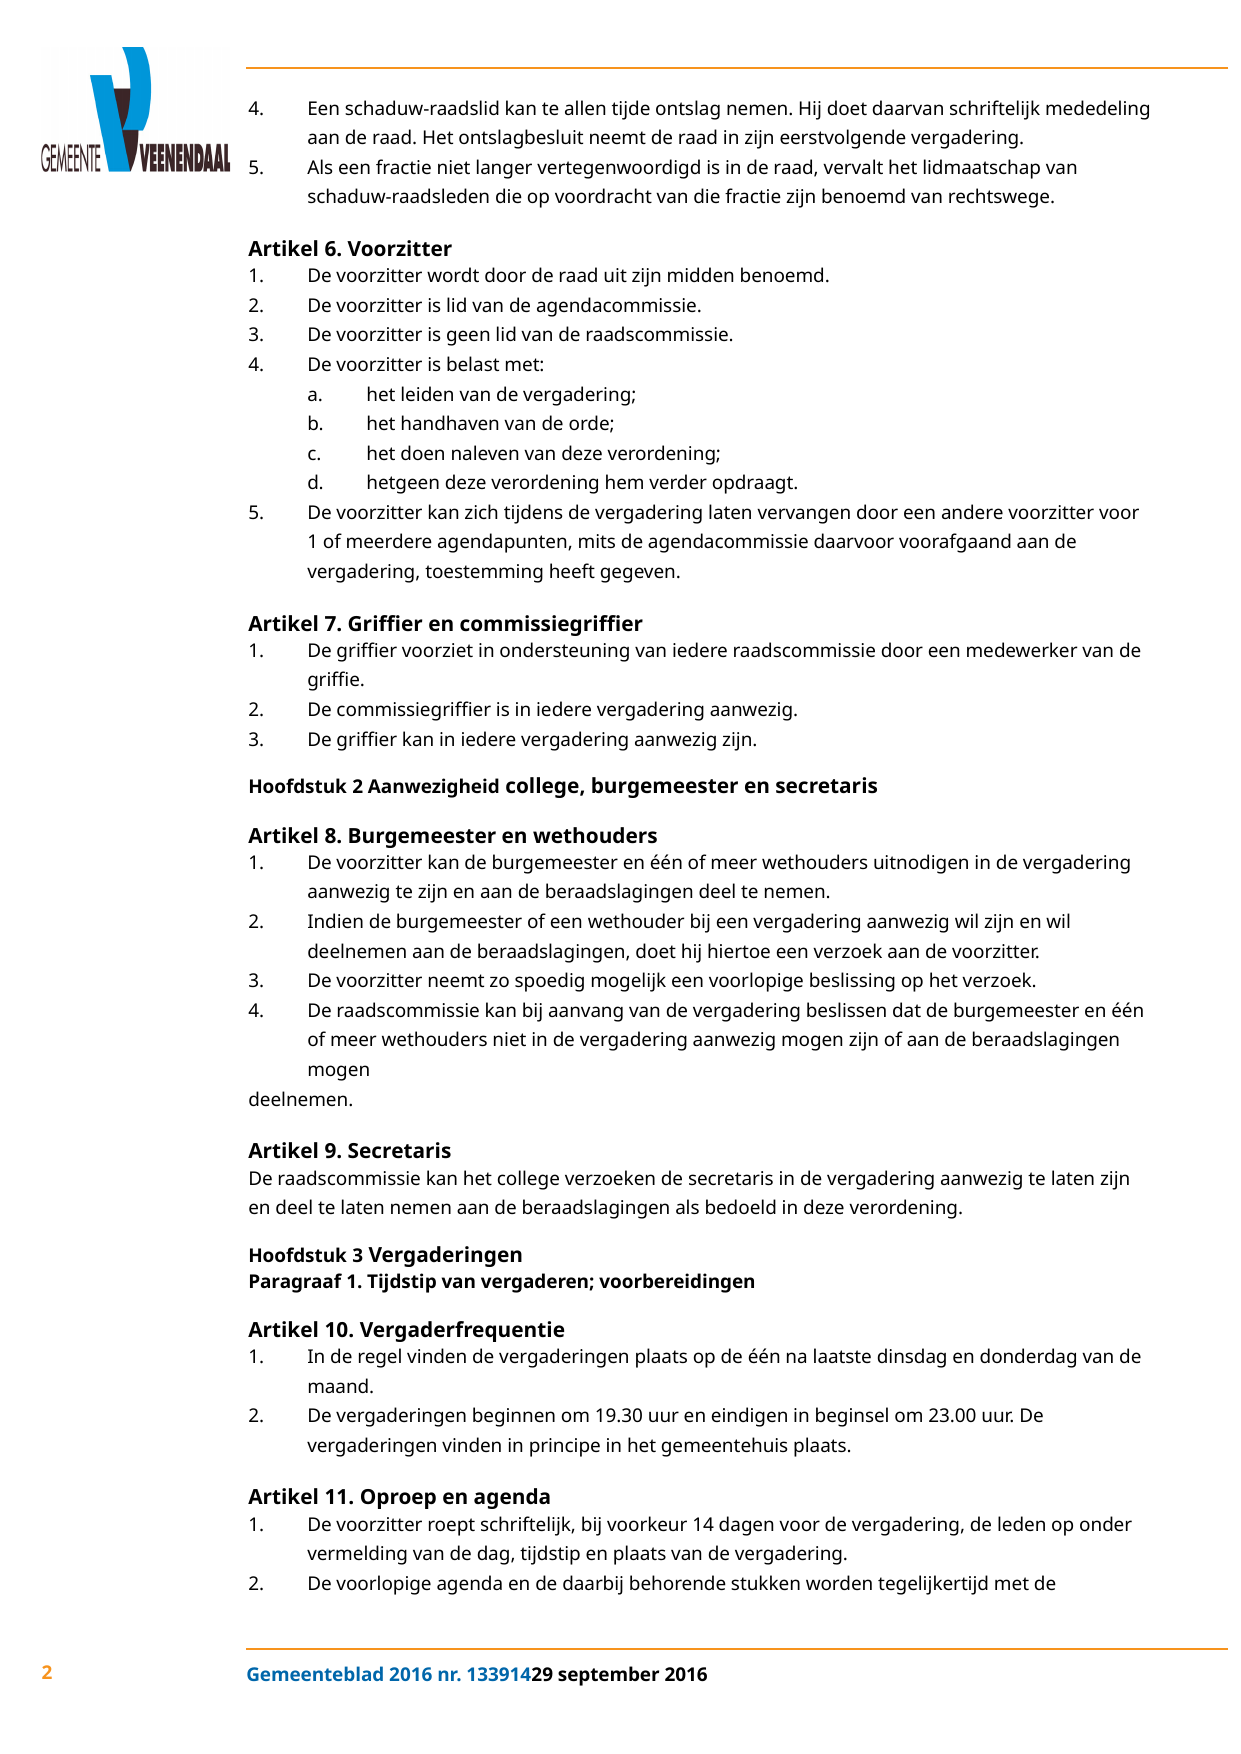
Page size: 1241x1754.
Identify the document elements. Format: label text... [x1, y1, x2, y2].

list hetgeen deze verordening hem verder opdraagt. [307, 469, 1152, 495]
list het leiden van de vergadering; [307, 381, 1152, 406]
list De vergaderingen beginnen om 19.30 uur en eindigen in beginsel om 23.00 uur. De vergaderingen vinden in principe in het gemeentehuis plaats. [248, 1402, 1152, 1458]
text Hoofdstuk 2 Aanwezigheid college, burgemeester en secretaris [248, 771, 1152, 800]
list De voorzitter kan de burgemeester en één of meer wethouders uitnodigen in de vergadering aanwezig te zijn en aan de beraadslagingen deel te nemen. [248, 849, 1152, 904]
text deelnemen. [248, 1086, 1152, 1112]
text Artikel 11. Oproep en agenda [248, 1482, 1152, 1511]
text Hoofdstuk 3 Vergaderingen [248, 1240, 1152, 1268]
text Artikel 8. Burgemeester en wethouders [248, 821, 1152, 849]
text Paragraaf 1. Tijdstip van vergaderen; voorbereidingen [248, 1268, 1152, 1294]
text De raadscommissie kan het college verzoeken de secretaris in de vergadering aanwezig te laten zijn en deel te laten nemen aan de beraadslagingen als bedoeld in deze verordening. [248, 1165, 1152, 1220]
list Indien de burgemeester of een wethouder bij een vergadering aanwezig wil zijn en wil deelnemen aan de beraadslagingen, doet hij hiertoe een verzoek aan de voorzitter. [248, 908, 1152, 964]
text Artikel 9. Secretaris [248, 1136, 1152, 1165]
text Artikel 10. Vergaderfrequentie [248, 1315, 1152, 1343]
list De commissiegriffier is in iedere vergadering aanwezig. [248, 696, 1152, 722]
list De voorzitter is geen lid van de raadscommissie. [248, 322, 1152, 347]
list De voorzitter kan zich tijdens de vergadering laten vervangen door een andere voorzitter voor 1 of meerdere agendapunten, mits de agendacommissie daarvoor voorafgaand aan de vergadering, toestemming heeft gegeven. [248, 499, 1152, 584]
text Artikel 7. Griffier en commissiegriffier [248, 609, 1152, 637]
list De voorzitter is lid van de agendacommissie. [248, 292, 1152, 318]
list De griffier kan in iedere vergadering aanwezig zijn. [248, 726, 1152, 752]
list De voorzitter wordt door de raad uit zijn midden benoemd. [248, 262, 1152, 288]
list De voorzitter is belast met: [248, 351, 1152, 377]
list Een schaduw-raadslid kan te allen tijde ontslag nemen. Hij doet daarvan schriftelijk mededeling aan de raad. Het ontslagbesluit neemt de raad in zijn eerstvolgende vergadering. [248, 95, 1152, 150]
picture [41, 47, 130, 172]
list De raadscommissie kan bij aanvang van de vergadering beslissen dat de burgemeester en één of meer wethouders niet in de vergadering aanwezig mogen zijn of aan de beraadslagingen mogen [248, 997, 1152, 1082]
list De voorlopige agenda en de daarbij behorende stukken worden tegelijkertijd met de [248, 1570, 1152, 1596]
list De voorzitter neemt zo spoedig mogelijk een voorlopige beslissing op het verzoek. [248, 967, 1152, 993]
list het handhaven van de orde; [307, 410, 1152, 436]
list De voorzitter roept schriftelijk, bij voorkeur 14 dagen voor de vergadering, de leden op onder vermelding van de dag, tijdstip en plaats van de vergadering. [248, 1511, 1152, 1566]
list De griffier voorziet in ondersteuning van iedere raadscommissie door een medewerker van de griffie. [248, 637, 1152, 692]
list In de regel vinden de vergaderingen plaats op de één na laatste dinsdag en donderdag van de maand. [248, 1343, 1152, 1399]
list het doen naleven van deze verordening; [307, 440, 1152, 466]
list Als een fractie niet langer vertegenwoordigd is in de raad, vervalt het lidmaatschap van schaduw-raadsleden die op voordracht van die fractie zijn benoemd van rechtswege. [248, 154, 1152, 209]
picture [123, 47, 231, 172]
text Artikel 6. Voorzitter [248, 234, 1152, 262]
